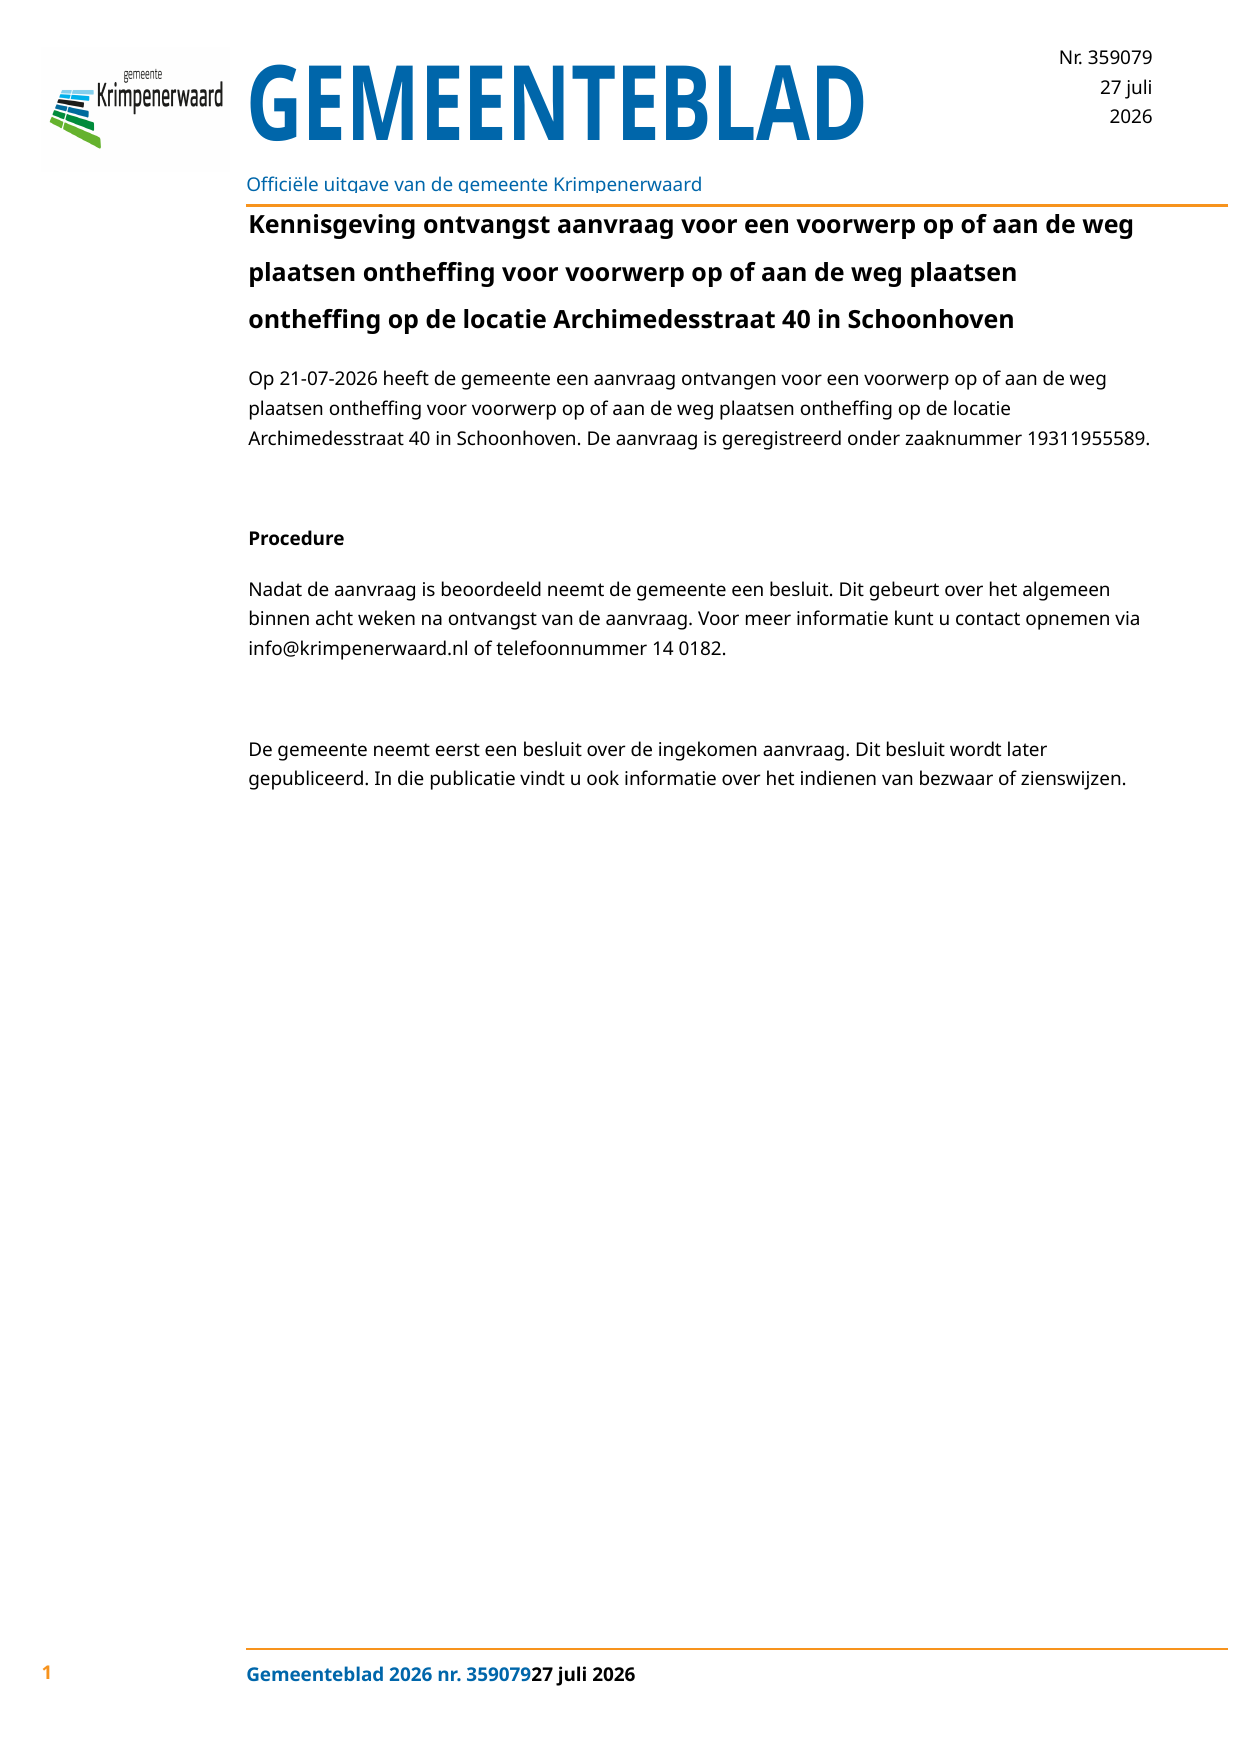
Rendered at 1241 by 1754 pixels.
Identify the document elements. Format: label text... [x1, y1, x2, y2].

text Op 21-07-2026 heeft de gemeente een aanvraag ontvangen voor een voorwerp op of aan de weg plaatsen ontheffing voor voorwerp op of aan de weg plaatsen ontheffing op de locatie Archimedesstraat 40 in Schoonhoven. De aanvraag is geregistreerd onder zaaknummer 19311955589. [248, 366, 1152, 450]
text Kennisgeving ontvangst aanvraag voor een voorwerp op of aan de weg plaatsen ontheffing voor voorwerp op of aan de weg plaatsen ontheffing op de locatie Archimedesstraat 40 in Schoonhoven [248, 207, 1152, 336]
text Nadat de aanvraag is beoordeeld neemt de gemeente een besluit. Dit gebeurt over het algemeen binnen acht weken na ontvangst van de aanvraag. Voor meer informatie kunt u contact opnemen via info@krimpenerwaard.nl of telefoonnummer 14 0182. [248, 576, 1152, 661]
picture [41, 47, 231, 172]
text Procedure [248, 526, 1152, 551]
text De gemeente neemt eerst een besluit over de ingekomen aanvraag. Dit besluit wordt later gepubliceerd. In die publicatie vindt u ook informatie over het indienen van bezwaar of zienswijzen. [248, 736, 1152, 791]
